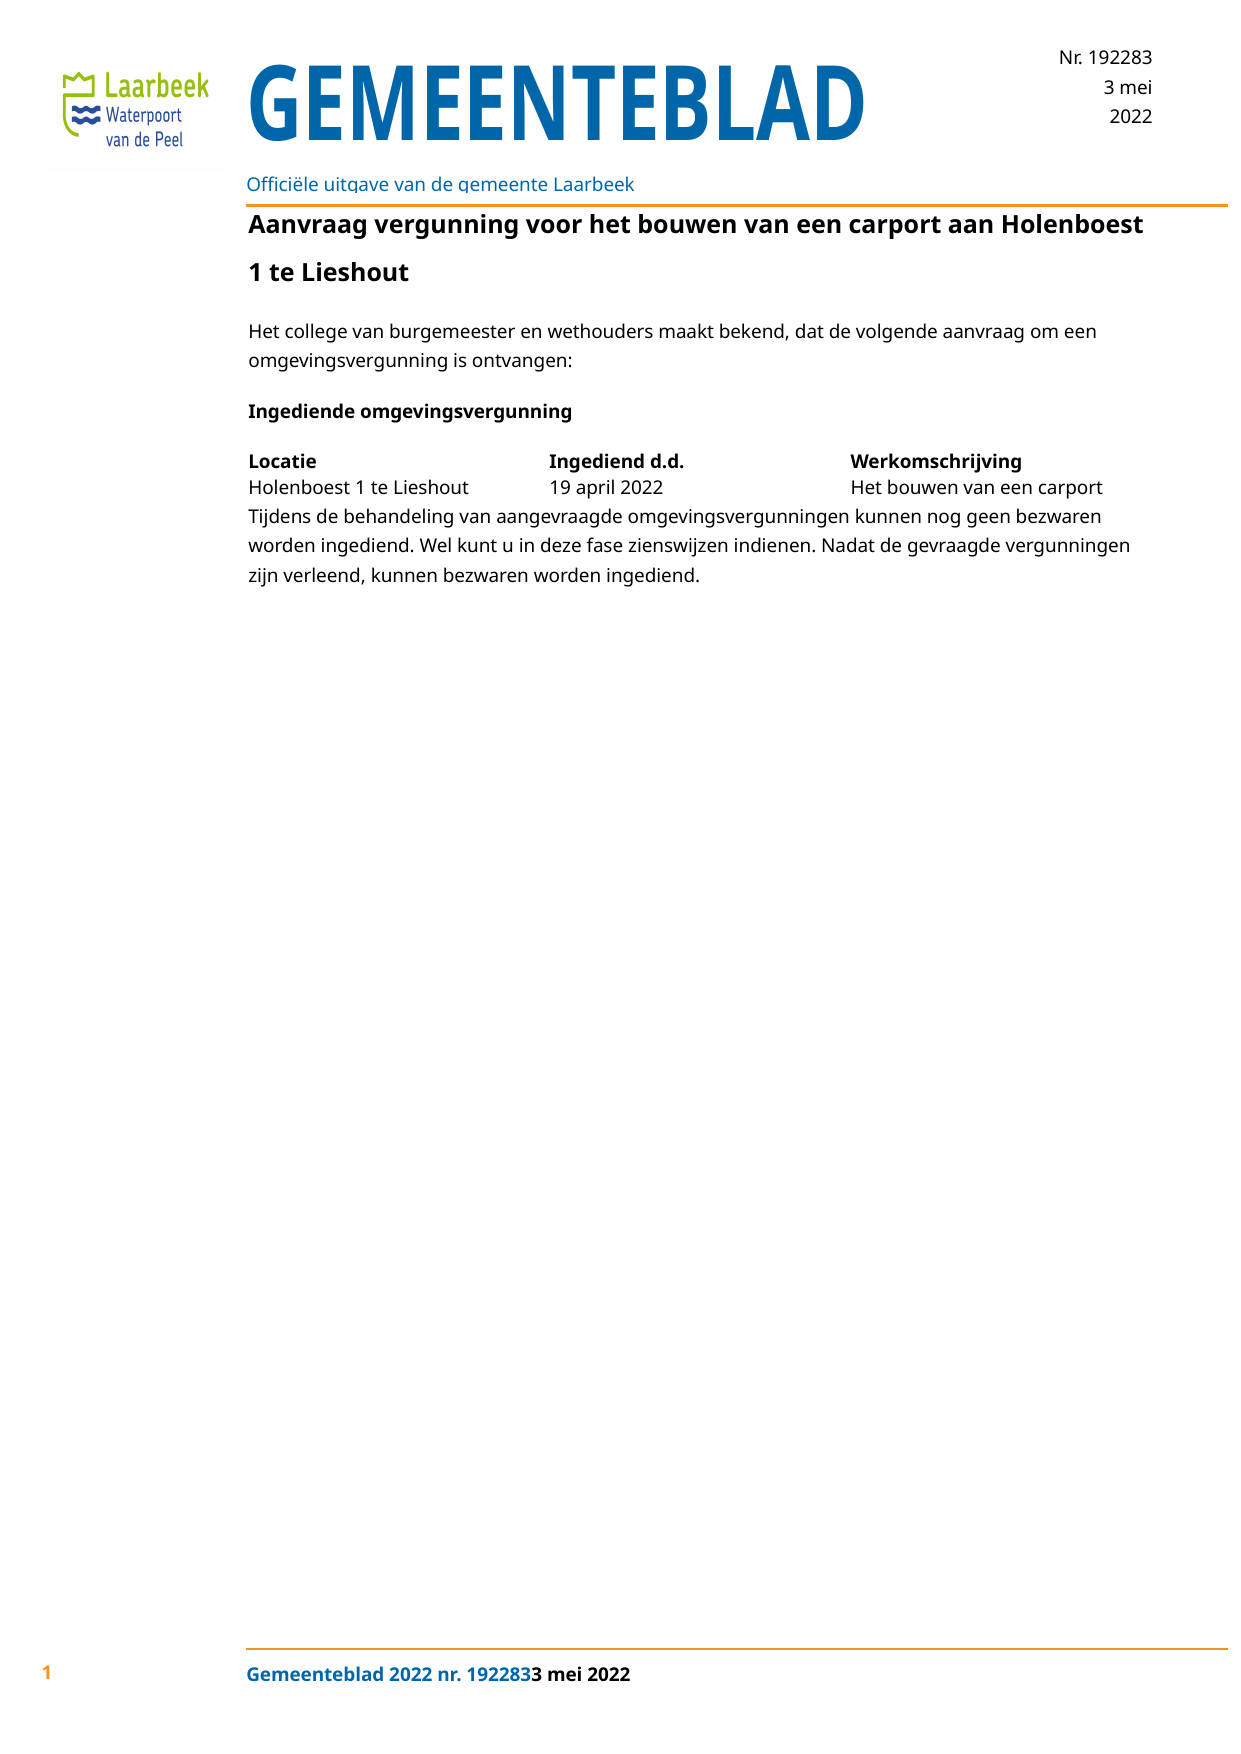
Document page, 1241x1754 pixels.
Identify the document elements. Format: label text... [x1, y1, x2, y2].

table_cell Holenboest 1 te Lieshout [248, 474, 549, 500]
text Ingediende omgevingsvergunning [248, 398, 1152, 424]
picture [41, 47, 231, 172]
text Tijdens de behandeling van aangevraagde omgevingsvergunningen kunnen nog geen bezwaren worden ingediend. Wel kunt u in deze fase zienswijzen indienen. Nadat de gevraagde vergunningen zijn verleend, kunnen bezwaren worden ingediend. [248, 503, 1152, 588]
table_cell 19 april 2022 [549, 474, 850, 500]
table_header Ingediend d.d. [549, 449, 850, 474]
text Aanvraag vergunning voor het bouwen van een carport aan Holenboest 1 te Lieshout [248, 207, 1152, 288]
table_header Werkomschrijving [850, 449, 1152, 474]
text Het college van burgemeester en wethouders maakt bekend, dat de volgende aanvraag om een omgevingsvergunning is ontvangen: [248, 318, 1152, 373]
table_header Locatie [248, 449, 549, 474]
table_cell Het bouwen van een carport [850, 474, 1152, 500]
